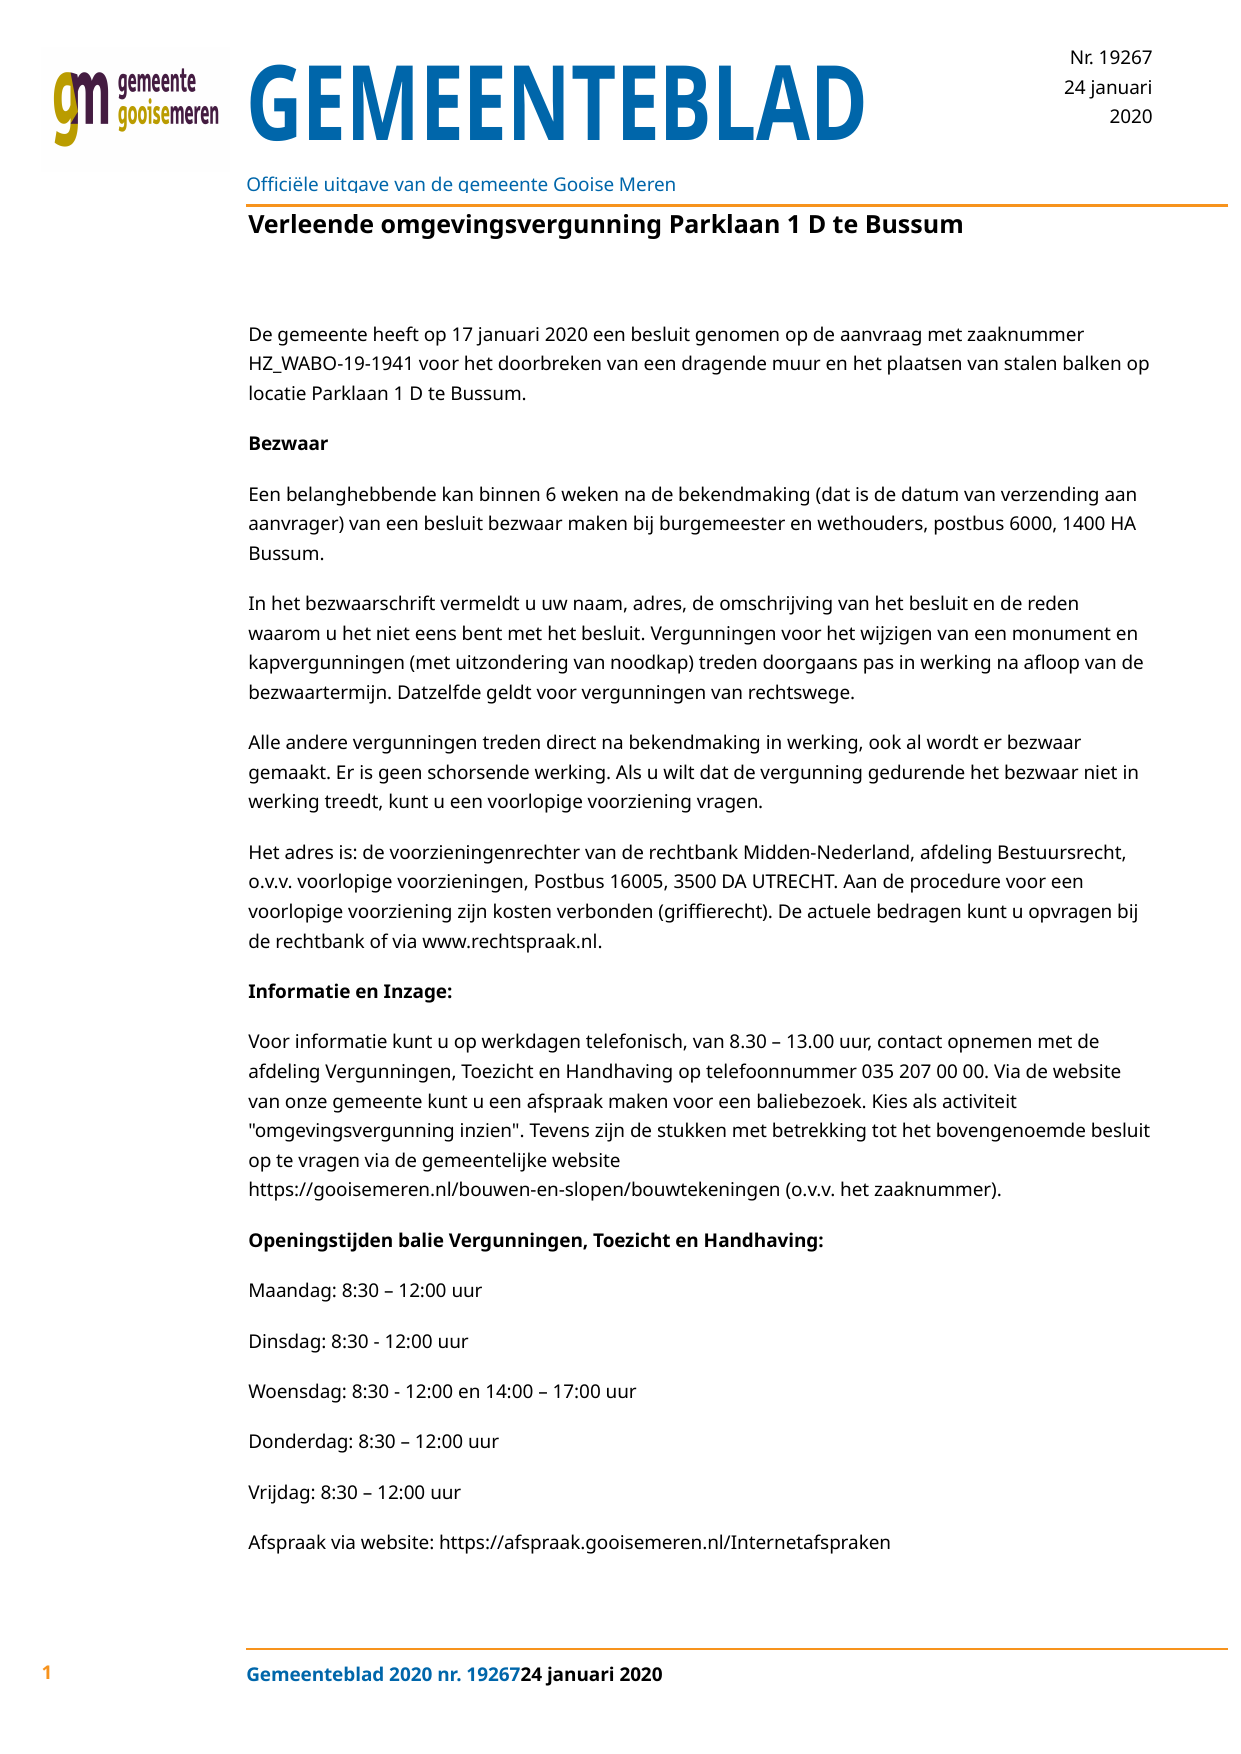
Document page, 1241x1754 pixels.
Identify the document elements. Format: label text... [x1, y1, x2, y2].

text Dinsdag: 8:30 - 12:00 uur [248, 1328, 1152, 1353]
text Een belanghebbende kan binnen 6 weken na de bekendmaking (dat is de datum van verzending aan aanvrager) van een besluit bezwaar maken bij burgemeester en wethouders, postbus 6000, 1400 HA Bussum. [248, 481, 1152, 566]
text Woensdag: 8:30 - 12:00 en 14:00 – 17:00 uur [248, 1378, 1152, 1404]
text Alle andere vergunningen treden direct na bekendmaking in werking, ook al wordt er bezwaar gemaakt. Er is geen schorsende werking. Als u wilt dat de vergunning gedurende het bezwaar niet in werking treedt, kunt u een voorlopige voorziening vragen. [248, 729, 1152, 814]
text De gemeente heeft op 17 januari 2020 een besluit genomen op de aanvraag met zaaknummer HZ_WABO-19-1941 voor het doorbreken van een dragende muur en het plaatsen van stalen balken op locatie Parklaan 1 D te Bussum. [248, 321, 1152, 406]
text Informatie en Inzage: [248, 978, 1152, 1004]
text In het bezwaarschrift vermeldt u uw naam, adres, de omschrijving van het besluit en de reden waarom u het niet eens bent met het besluit. Vergunningen voor het wijzigen van een monument en kapvergunningen (met uitzondering van noodkap) treden doorgaans pas in werking na afloop van de bezwaartermijn. Datzelfde geldt voor vergunningen van rechtswege. [248, 590, 1152, 705]
text Maandag: 8:30 – 12:00 uur [248, 1277, 1152, 1303]
text Bezwaar [248, 430, 1152, 456]
text Openingstijden balie Vergunningen, Toezicht en Handhaving: [248, 1227, 1152, 1253]
text Afspraak via website: https://afspraak.gooisemeren.nl/Internetafspraken [248, 1529, 1152, 1555]
text Het adres is: de voorzieningenrechter van de rechtbank Midden-Nederland, afdeling Bestuursrecht, o.v.v. voorlopige voorzieningen, Postbus 16005, 3500 DA UTRECHT. Aan de procedure voor een voorlopige voorziening zijn kosten verbonden (griffierecht). De actuele bedragen kunt u opvragen bij de rechtbank of via www.rechtspraak.nl. [248, 839, 1152, 953]
text Voor informatie kunt u op werkdagen telefonisch, van 8.30 – 13.00 uur, contact opnemen met de afdeling Vergunningen, Toezicht en Handhaving op telefoonnummer 035 207 00 00. Via de website van onze gemeente kunt u een afspraak maken voor een baliebezoek. Kies als activiteit "omgevingsvergunning inzien". Tevens zijn de stukken met betrekking tot het bovengenoemde besluit op te vragen via de gemeentelijke website https://gooisemeren.nl/bouwen-en-slopen/bouwtekeningen (o.v.v. het zaaknummer). [248, 1029, 1152, 1202]
picture [41, 47, 231, 172]
text Vrijdag: 8:30 – 12:00 uur [248, 1479, 1152, 1505]
text Donderdag: 8:30 – 12:00 uur [248, 1429, 1152, 1454]
text Verleende omgevingsvergunning Parklaan 1 D te Bussum [248, 207, 1152, 241]
